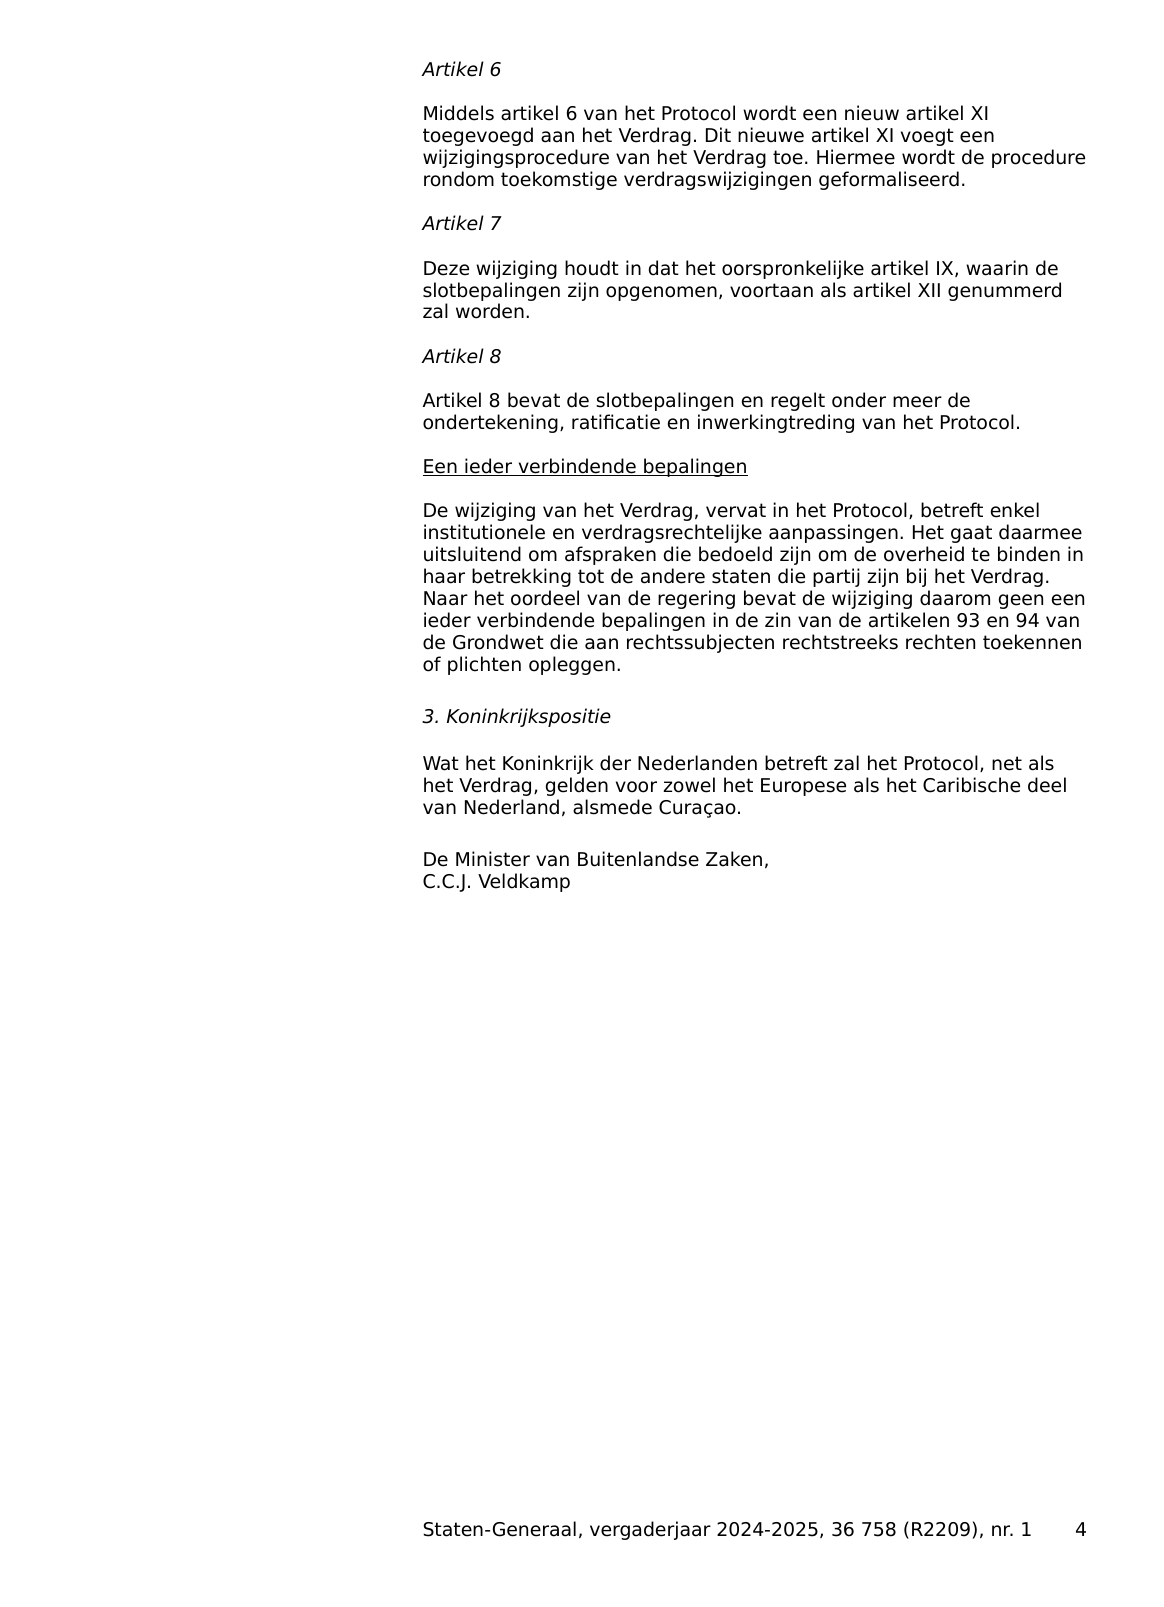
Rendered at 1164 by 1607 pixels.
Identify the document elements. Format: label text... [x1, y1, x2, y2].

text Deze wijziging houdt in dat het oorspronkelijke artikel IX, waarin de slotbepalingen zijn opgenomen, voortaan als artikel XII genummerd zal worden. [422, 257, 1087, 323]
text Wat het Koninkrijk der Nederlanden betreft zal het Protocol, net als het Verdrag, gelden voor zowel het Europese als het Caribische deel van Nederland, alsmede Curaçao. [422, 753, 1087, 819]
subtitle 3. Koninkrijkspositie [422, 706, 1087, 728]
text Artikel 8 bevat de slotbepalingen en regelt onder meer de ondertekening, ratificatie en inwerkingtreding van het Protocol. [422, 390, 1087, 434]
subtitle Artikel 6 [422, 59, 1087, 81]
subtitle Artikel 8 [422, 346, 1087, 368]
subtitle Artikel 7 [422, 213, 1087, 235]
text De wijziging van het Verdrag, vervat in het Protocol, betreft enkel institutionele en verdragsrechtelijke aanpassingen. Het gaat daarmee uitsluitend om afspraken die bedoeld zijn om de overheid te binden in haar betrekking tot de andere staten die partij zijn bij het Verdrag. Naar het oordeel van de regering bevat de wijziging daarom geen een ieder verbindende bepalingen in de zin van de artikelen 93 en 94 van de Grondwet die aan rechtssubjecten rechtstreeks rechten toekennen of plichten opleggen. [422, 500, 1087, 676]
subtitle Een ieder verbindende bepalingen [422, 456, 1087, 478]
text Middels artikel 6 van het Protocol wordt een nieuw artikel XI toegevoegd aan het Verdrag. Dit nieuwe artikel XI voegt een wijzigingsprocedure van het Verdrag toe. Hiermee wordt de procedure rondom toekomstige verdragswijzigingen geformaliseerd. [422, 103, 1087, 191]
text De Minister van Buitenlandse Zaken, C.C.J. Veldkamp [422, 849, 1087, 893]
